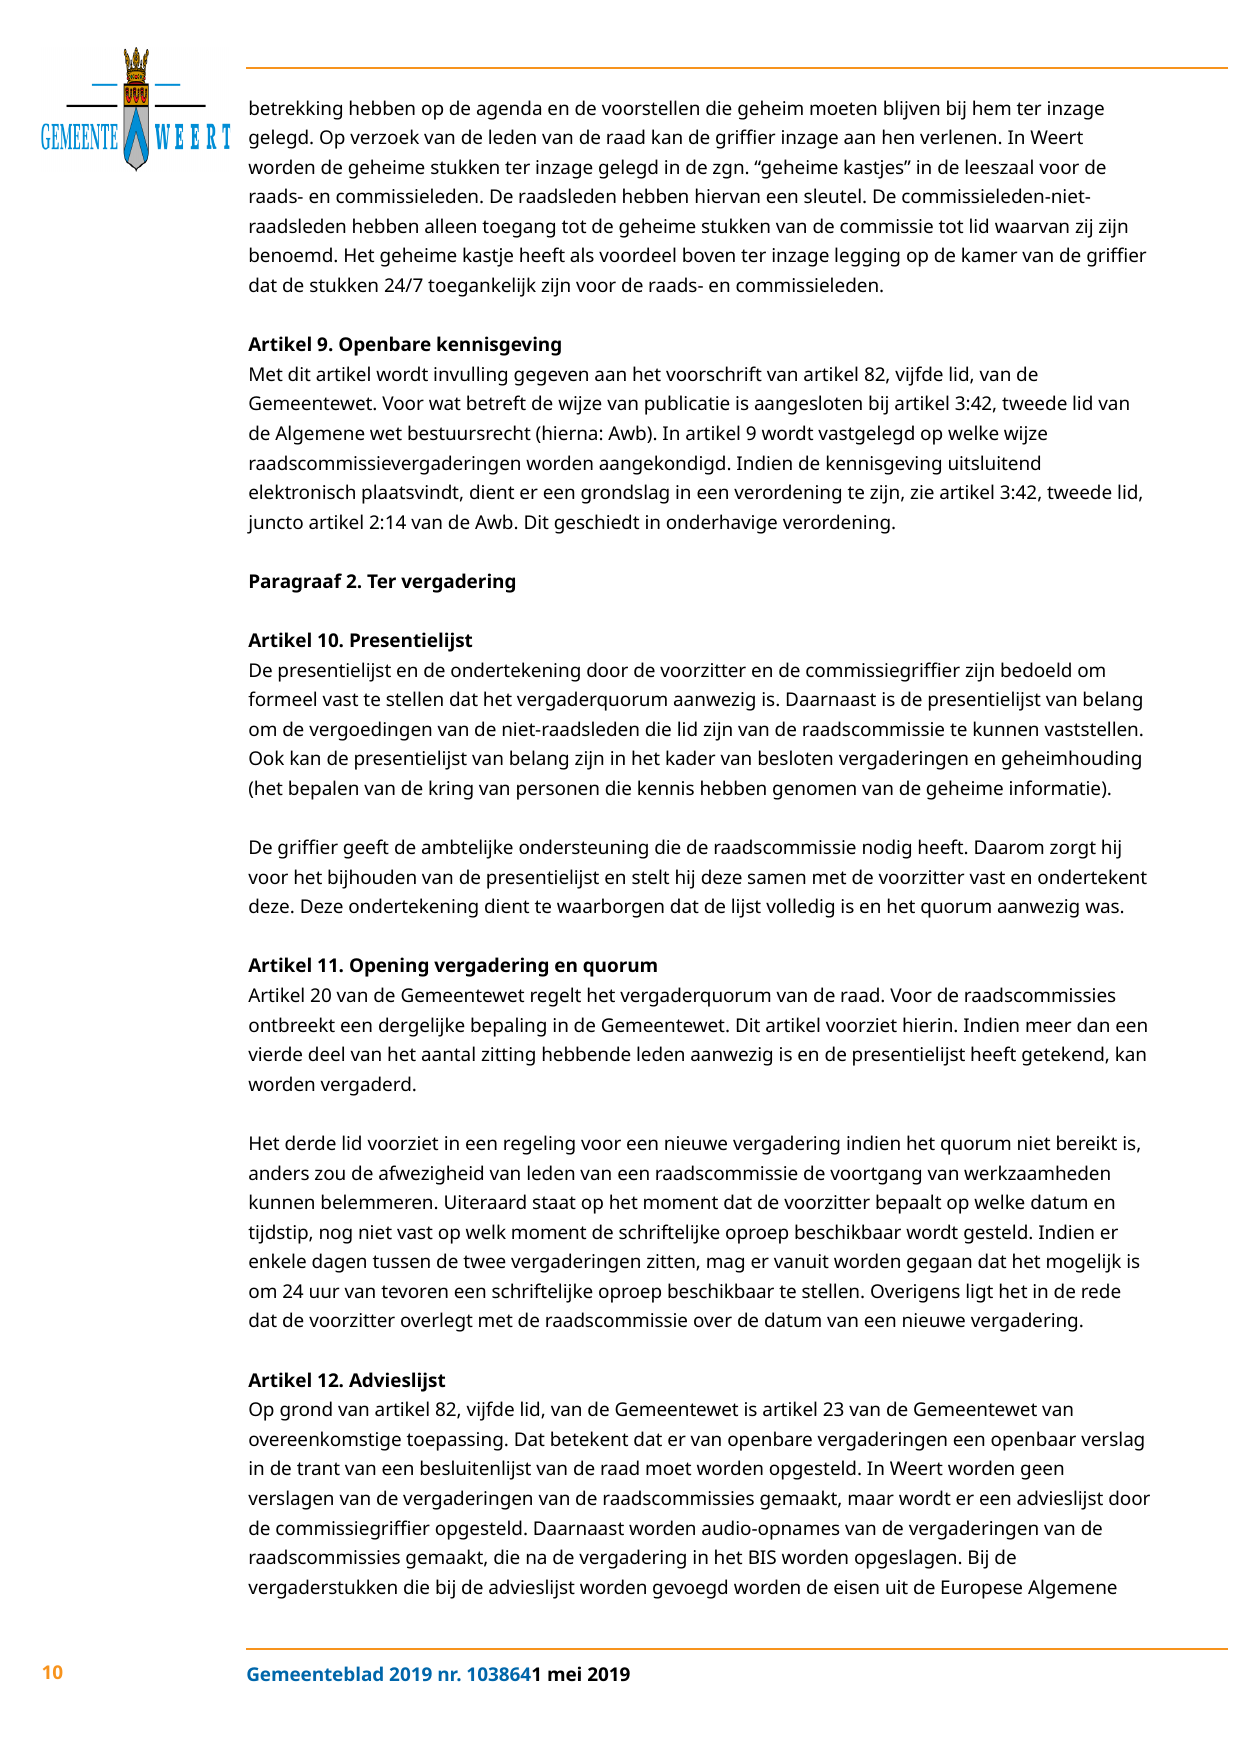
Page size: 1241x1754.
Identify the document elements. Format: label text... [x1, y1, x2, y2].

text Met dit artikel wordt invulling gegeven aan het voorschrift van artikel 82, vijfde lid, van de Gemeentewet. Voor wat betreft de wijze van publicatie is aangesloten bij artikel 3:42, tweede lid van de Algemene wet bestuursrecht (hierna: Awb). In artikel 9 wordt vastgelegd op welke wijze raadscommissievergaderingen worden aangekondigd. Indien de kennisgeving uitsluitend elektronisch plaatsvindt, dient er een grondslag in een verordening te zijn, zie artikel 3:42, tweede lid, juncto artikel 2:14 van de Awb. Dit geschiedt in onderhavige verordening. [248, 361, 1152, 535]
text betrekking hebben op de agenda en de voorstellen die geheim moeten blijven bij hem ter inzage gelegd. Op verzoek van de leden van de raad kan de griffier inzage aan hen verlenen. In Weert worden de geheime stukken ter inzage gelegd in de zgn. “geheime kastjes” in de leeszaal voor de raads- en commissieleden. De raadsleden hebben hiervan een sleutel. De commissieleden-niet-raadsleden hebben alleen toegang tot de geheime stukken van de commissie tot lid waarvan zij zijn benoemd. Het geheime kastje heeft als voordeel boven ter inzage legging op de kamer van de griffier dat de stukken 24/7 toegankelijk zijn voor de raads- en commissieleden. [248, 95, 1152, 298]
text Op grond van artikel 82, vijfde lid, van de Gemeentewet is artikel 23 van de Gemeentewet van overeenkomstige toepassing. Dat betekent dat er van openbare vergaderingen een openbaar verslag in de trant van een besluitenlijst van de raad moet worden opgesteld. In Weert worden geen verslagen van de vergaderingen van de raadscommissies gemaakt, maar wordt er een advieslijst door de commissiegriffier opgesteld. Daarnaast worden audio-opnames van de vergaderingen van de raadscommissies gemaakt, die na de vergadering in het BIS worden opgeslagen. Bij de vergaderstukken die bij de advieslijst worden gevoegd worden de eisen uit de Europese Algemene [248, 1396, 1152, 1600]
text De presentielijst en de ondertekening door de voorzitter en de commissiegriffier zijn bedoeld om formeel vast te stellen dat het vergaderquorum aanwezig is. Daarnaast is de presentielijst van belang om de vergoedingen van de niet-raadsleden die lid zijn van de raadscommissie te kunnen vaststellen. Ook kan de presentielijst van belang zijn in het kader van besloten vergaderingen en geheimhouding (het bepalen van de kring van personen die kennis hebben genomen van de geheime informatie). [248, 657, 1152, 801]
text Artikel 11. Opening vergadering en quorum [248, 953, 1152, 978]
text Artikel 10. Presentielijst [248, 627, 1152, 653]
text Paragraaf 2. Ter vergadering [248, 568, 1152, 594]
text De griffier geeft de ambtelijke ondersteuning die de raadscommissie nodig heeft. Daarom zorgt hij voor het bijhouden van de presentielijst en stelt hij deze samen met de voorzitter vast en ondertekent deze. Deze ondertekening dient te waarborgen dat de lijst volledig is en het quorum aanwezig was. [248, 834, 1152, 919]
text Het derde lid voorziet in een regeling voor een nieuwe vergadering indien het quorum niet bereikt is, anders zou de afwezigheid van leden van een raadscommissie de voortgang van werkzaamheden kunnen belemmeren. Uiteraard staat op het moment dat de voorzitter bepaalt op welke datum en tijdstip, nog niet vast op welk moment de schriftelijke oproep beschikbaar wordt gesteld. Indien er enkele dagen tussen de twee vergaderingen zitten, mag er vanuit worden gegaan dat het mogelijk is om 24 uur van tevoren een schriftelijke oproep beschikbaar te stellen. Overigens ligt het in de rede dat de voorzitter overlegt met de raadscommissie over de datum van een nieuwe vergadering. [248, 1130, 1152, 1333]
text Artikel 9. Openbare kennisgeving [248, 331, 1152, 357]
text Artikel 12. Advieslijst [248, 1367, 1152, 1393]
text Artikel 20 van de Gemeentewet regelt het vergaderquorum van de raad. Voor de raadscommissies ontbreekt een dergelijke bepaling in de Gemeentewet. Dit artikel voorziet hierin. Indien meer dan een vierde deel van het aantal zitting hebbende leden aanwezig is en de presentielijst heeft getekend, kan worden vergaderd. [248, 982, 1152, 1097]
picture [41, 47, 231, 172]
